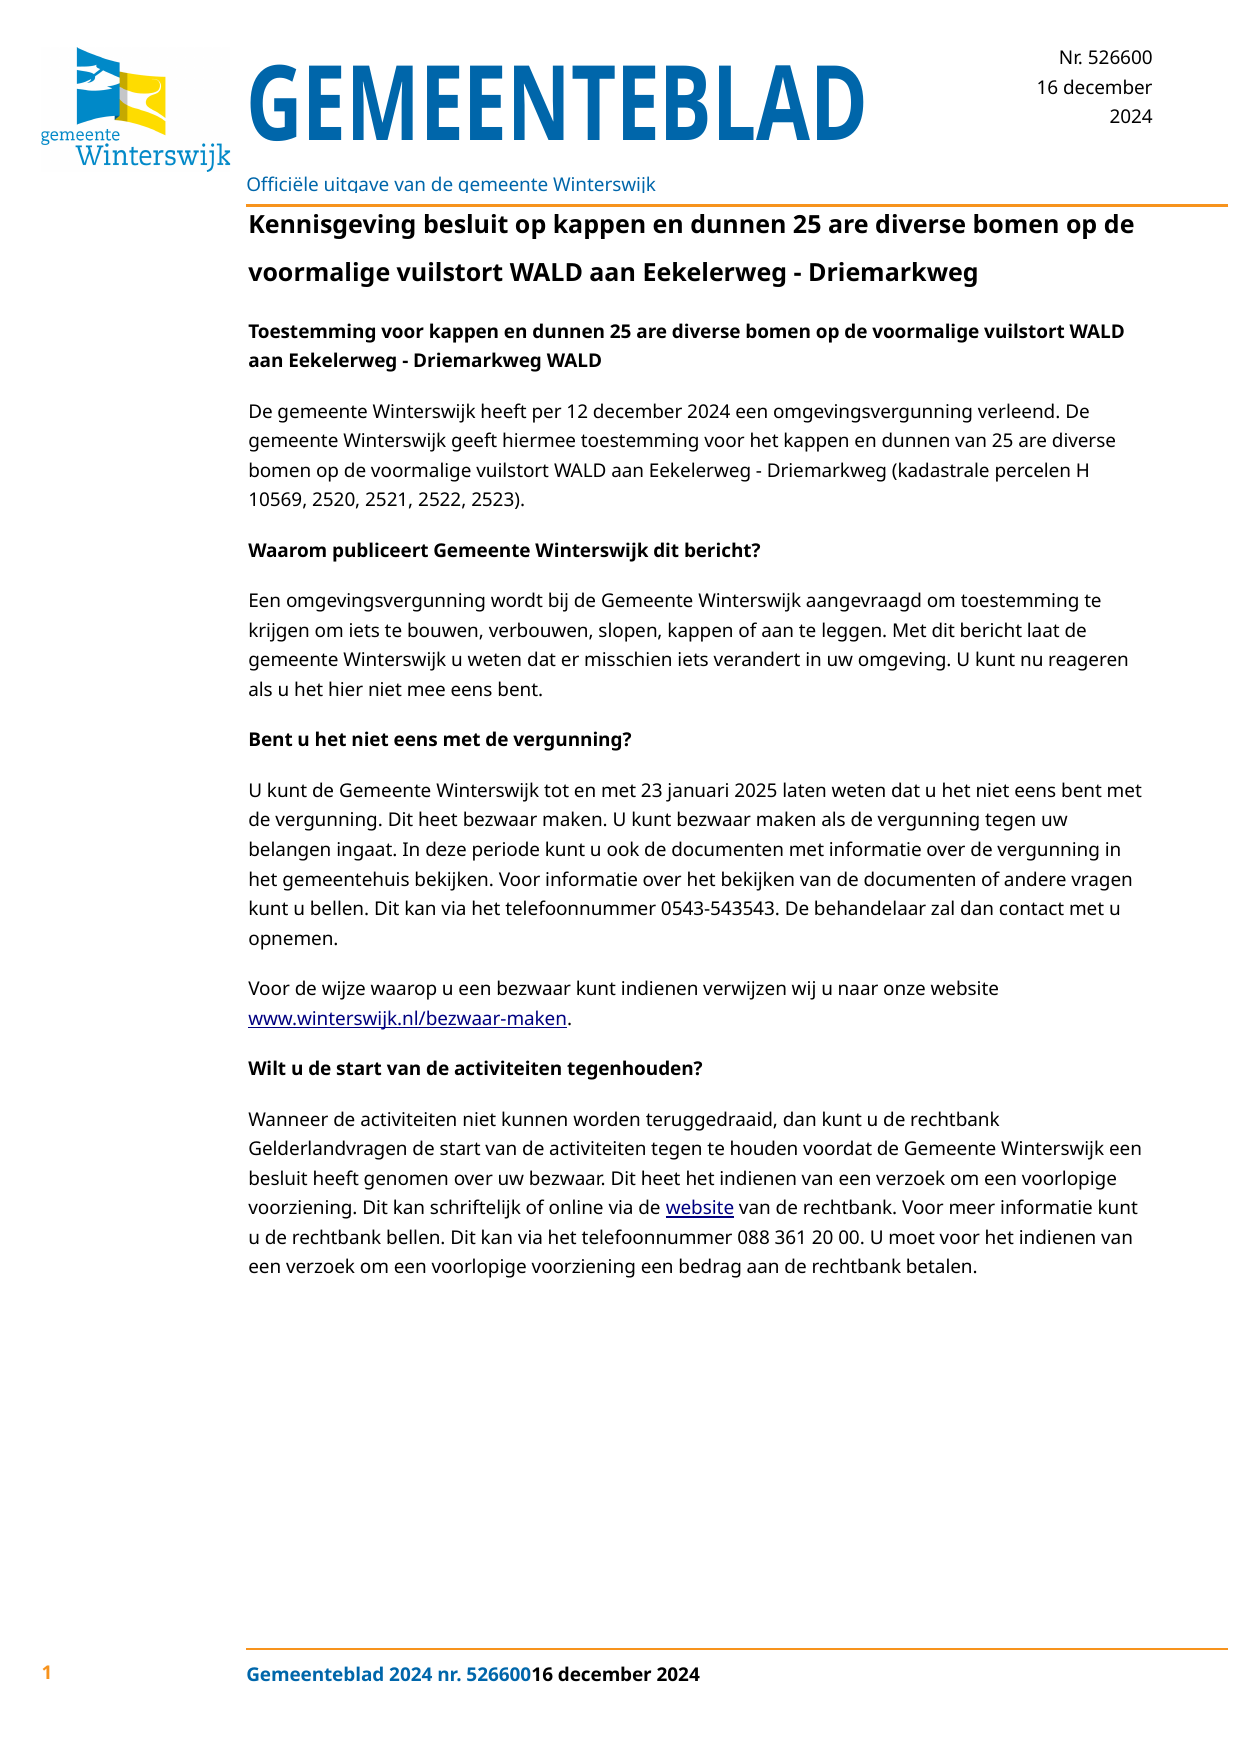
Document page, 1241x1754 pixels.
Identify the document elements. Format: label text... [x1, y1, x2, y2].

text U kunt de Gemeente Winterswijk tot en met 23 januari 2025 laten weten dat u het niet eens bent met de vergunning. Dit heet bezwaar maken. U kunt bezwaar maken als de vergunning tegen uw belangen ingaat. In deze periode kunt u ook de documenten met informatie over de vergunning in het gemeentehuis bekijken. Voor informatie over het bekijken van de documenten of andere vragen kunt u bellen. Dit kan via het telefoonnummer 0543-543543. De behandelaar zal dan contact met u opnemen. [248, 777, 1152, 951]
text Voor de wijze waarop u een bezwaar kunt indienen verwijzen wij u naar onze website www.winterswijk.nl/bezwaar-maken. [248, 975, 1152, 1031]
text Bent u het niet eens met de vergunning? [248, 727, 1152, 752]
picture [41, 47, 231, 172]
text Wilt u de start van de activiteiten tegenhouden? [248, 1055, 1152, 1081]
text Een omgevingsvergunning wordt bij de Gemeente Winterswijk aangevraagd om toestemming te krijgen om iets te bouwen, verbouwen, slopen, kappen of aan te leggen. Met dit bericht laat de gemeente Winterswijk u weten dat er misschien iets verandert in uw omgeving. U kunt nu reageren als u het hier niet mee eens bent. [248, 587, 1152, 702]
text De gemeente Winterswijk heeft per 12 december 2024 een omgevingsvergunning verleend. De gemeente Winterswijk geeft hiermee toestemming voor het kappen en dunnen van 25 are diverse bomen op de voormalige vuilstort WALD aan Eekelerweg - Driemarkweg (kadastrale percelen H 10569, 2520, 2521, 2522, 2523). [248, 398, 1152, 512]
text Waarom publiceert Gemeente Winterswijk dit bericht? [248, 537, 1152, 563]
text Wanneer de activiteiten niet kunnen worden teruggedraaid, dan kunt u de rechtbank Gelderlandvragen de start van de activiteiten tegen te houden voordat de Gemeente Winterswijk een besluit heeft genomen over uw bezwaar. Dit heet het indienen van een verzoek om een voorlopige voorziening. Dit kan schriftelijk of online via de website van de rechtbank. Voor meer informatie kunt u de rechtbank bellen. Dit kan via het telefoonnummer 088 361 20 00. U moet voor het indienen van een verzoek om een voorlopige voorziening een bedrag aan de rechtbank betalen. [248, 1106, 1152, 1279]
text Kennisgeving besluit op kappen en dunnen 25 are diverse bomen op de voormalige vuilstort WALD aan Eekelerweg - Driemarkweg [248, 207, 1152, 288]
text Toestemming voor kappen en dunnen 25 are diverse bomen op de voormalige vuilstort WALD aan Eekelerweg - Driemarkweg WALD [248, 318, 1152, 373]
picture [225, 153, 231, 162]
